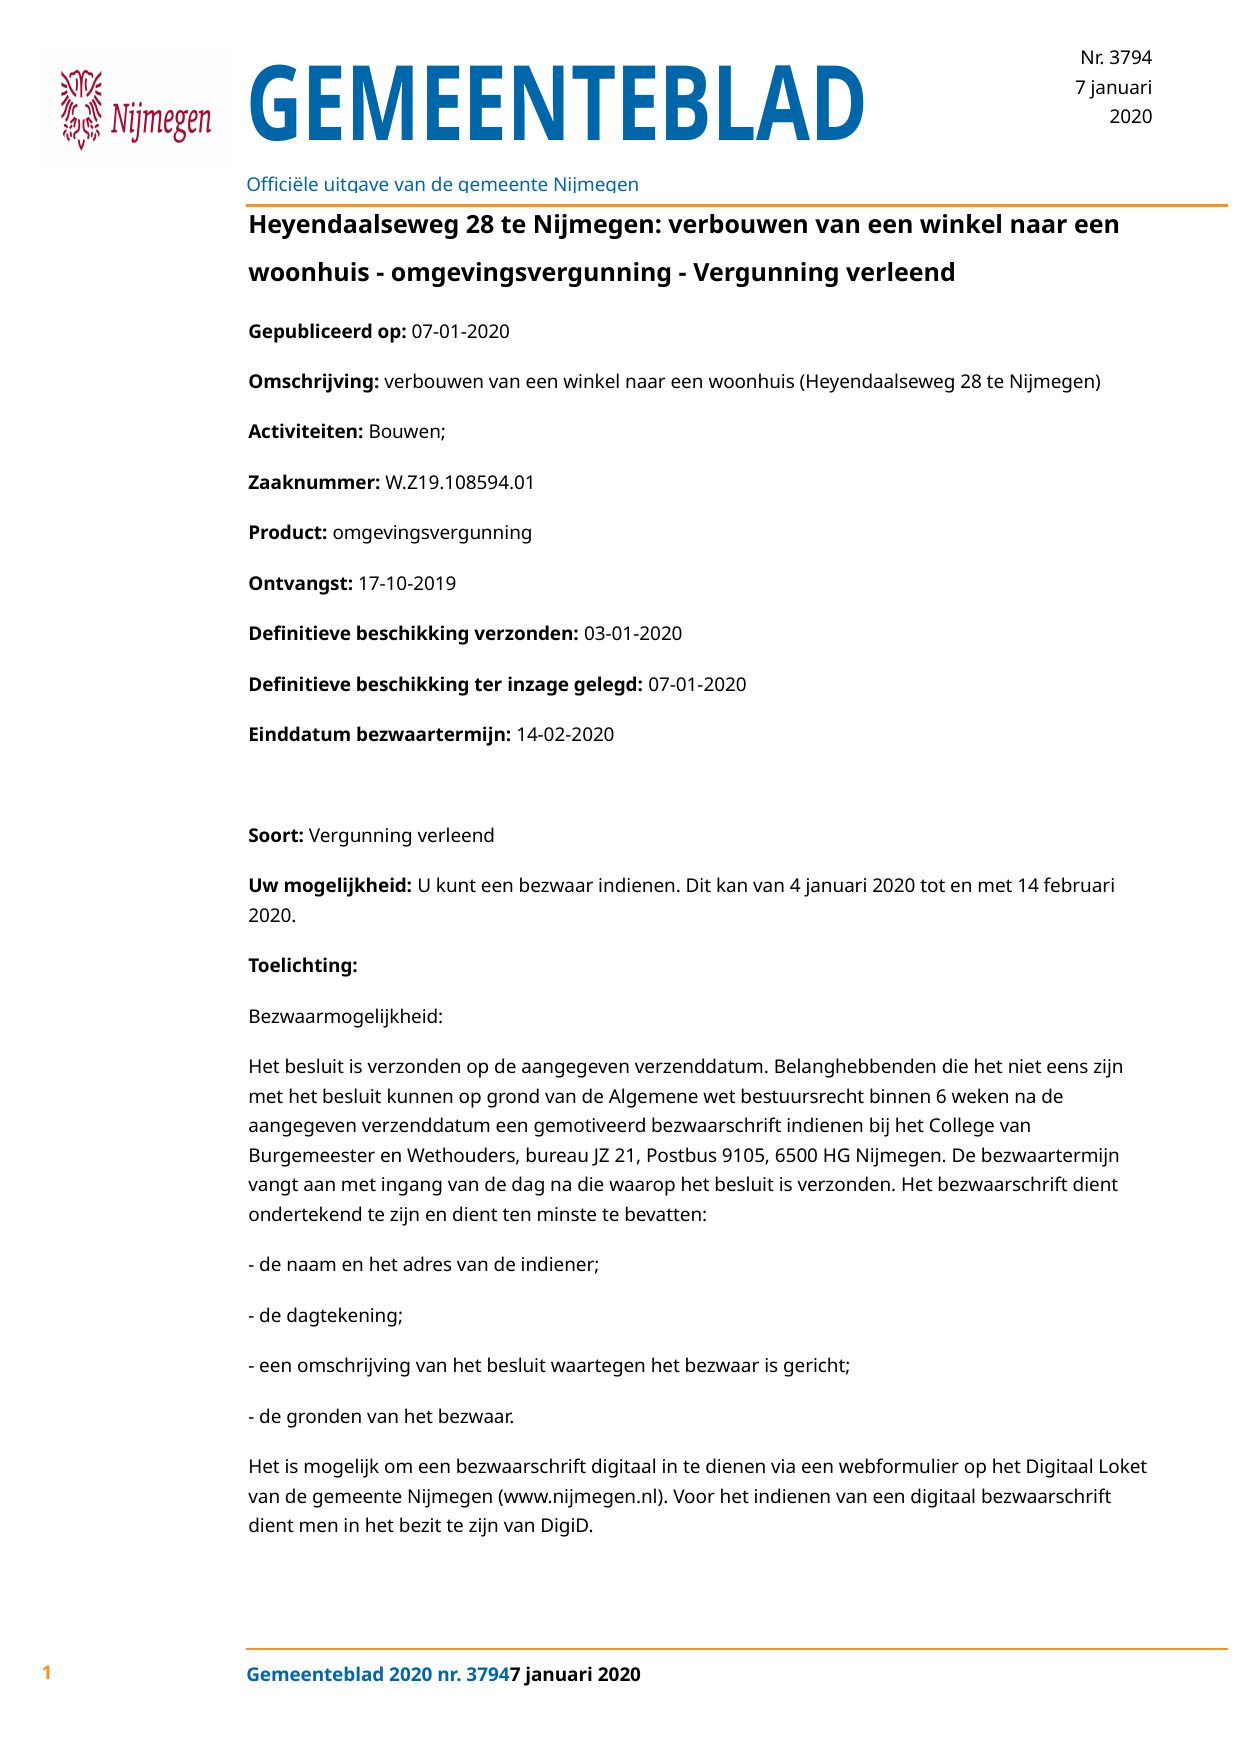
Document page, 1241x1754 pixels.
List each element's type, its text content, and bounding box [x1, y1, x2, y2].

text Heyendaalseweg 28 te Nijmegen: verbouwen van een winkel naar een woonhuis - omgevingsvergunning - Vergunning verleend [248, 207, 1152, 288]
text Product: omgevingsvergunning [248, 519, 1152, 545]
text - de dagtekening; [248, 1302, 1152, 1328]
text Uw mogelijkheid: U kunt een bezwaar indienen. Dit kan van 4 januari 2020 tot en met 14 februari 2020. [248, 872, 1152, 928]
text Ontvangst: 17-10-2019 [248, 570, 1152, 596]
text Activiteiten: Bouwen; [248, 419, 1152, 444]
text Soort: Vergunning verleend [248, 822, 1152, 848]
text Omschrijving: verbouwen van een winkel naar een woonhuis (Heyendaalseweg 28 te Nijmegen) [248, 368, 1152, 394]
text Toelichting: [248, 952, 1152, 978]
text - de gronden van het bezwaar. [248, 1403, 1152, 1429]
text Definitieve beschikking ter inzage gelegd: 07-01-2020 [248, 671, 1152, 697]
text - de naam en het adres van de indiener; [248, 1252, 1152, 1277]
text Het besluit is verzonden op de aangegeven verzenddatum. Belanghebbenden die het niet eens zijn met het besluit kunnen op grond van de Algemene wet bestuursrecht binnen 6 weken na de aangegeven verzenddatum een gemotiveerd bezwaarschrift indienen bij het College van Burgemeester en Wethouders, bureau JZ 21, Postbus 9105, 6500 HG Nijmegen. De bezwaartermijn vangt aan met ingang van de dag na die waarop het besluit is verzonden. Het bezwaarschrift dient ondertekend te zijn en dient ten minste te bevatten: [248, 1053, 1152, 1227]
text Het is mogelijk om een bezwaarschrift digitaal in te dienen via een webformulier op het Digitaal Loket van de gemeente Nijmegen (www.nijmegen.nl). Voor het indienen van een digitaal bezwaarschrift dient men in het bezit te zijn van DigiD. [248, 1453, 1152, 1538]
picture [41, 47, 231, 172]
text Gepubliceerd op: 07-01-2020 [248, 318, 1152, 344]
text Definitieve beschikking verzonden: 03-01-2020 [248, 620, 1152, 646]
text Einddatum bezwaartermijn: 14-02-2020 [248, 721, 1152, 747]
text - een omschrijving van het besluit waartegen het bezwaar is gericht; [248, 1352, 1152, 1378]
text Zaaknummer: W.Z19.108594.01 [248, 469, 1152, 495]
text Bezwaarmogelijkheid: [248, 1003, 1152, 1029]
